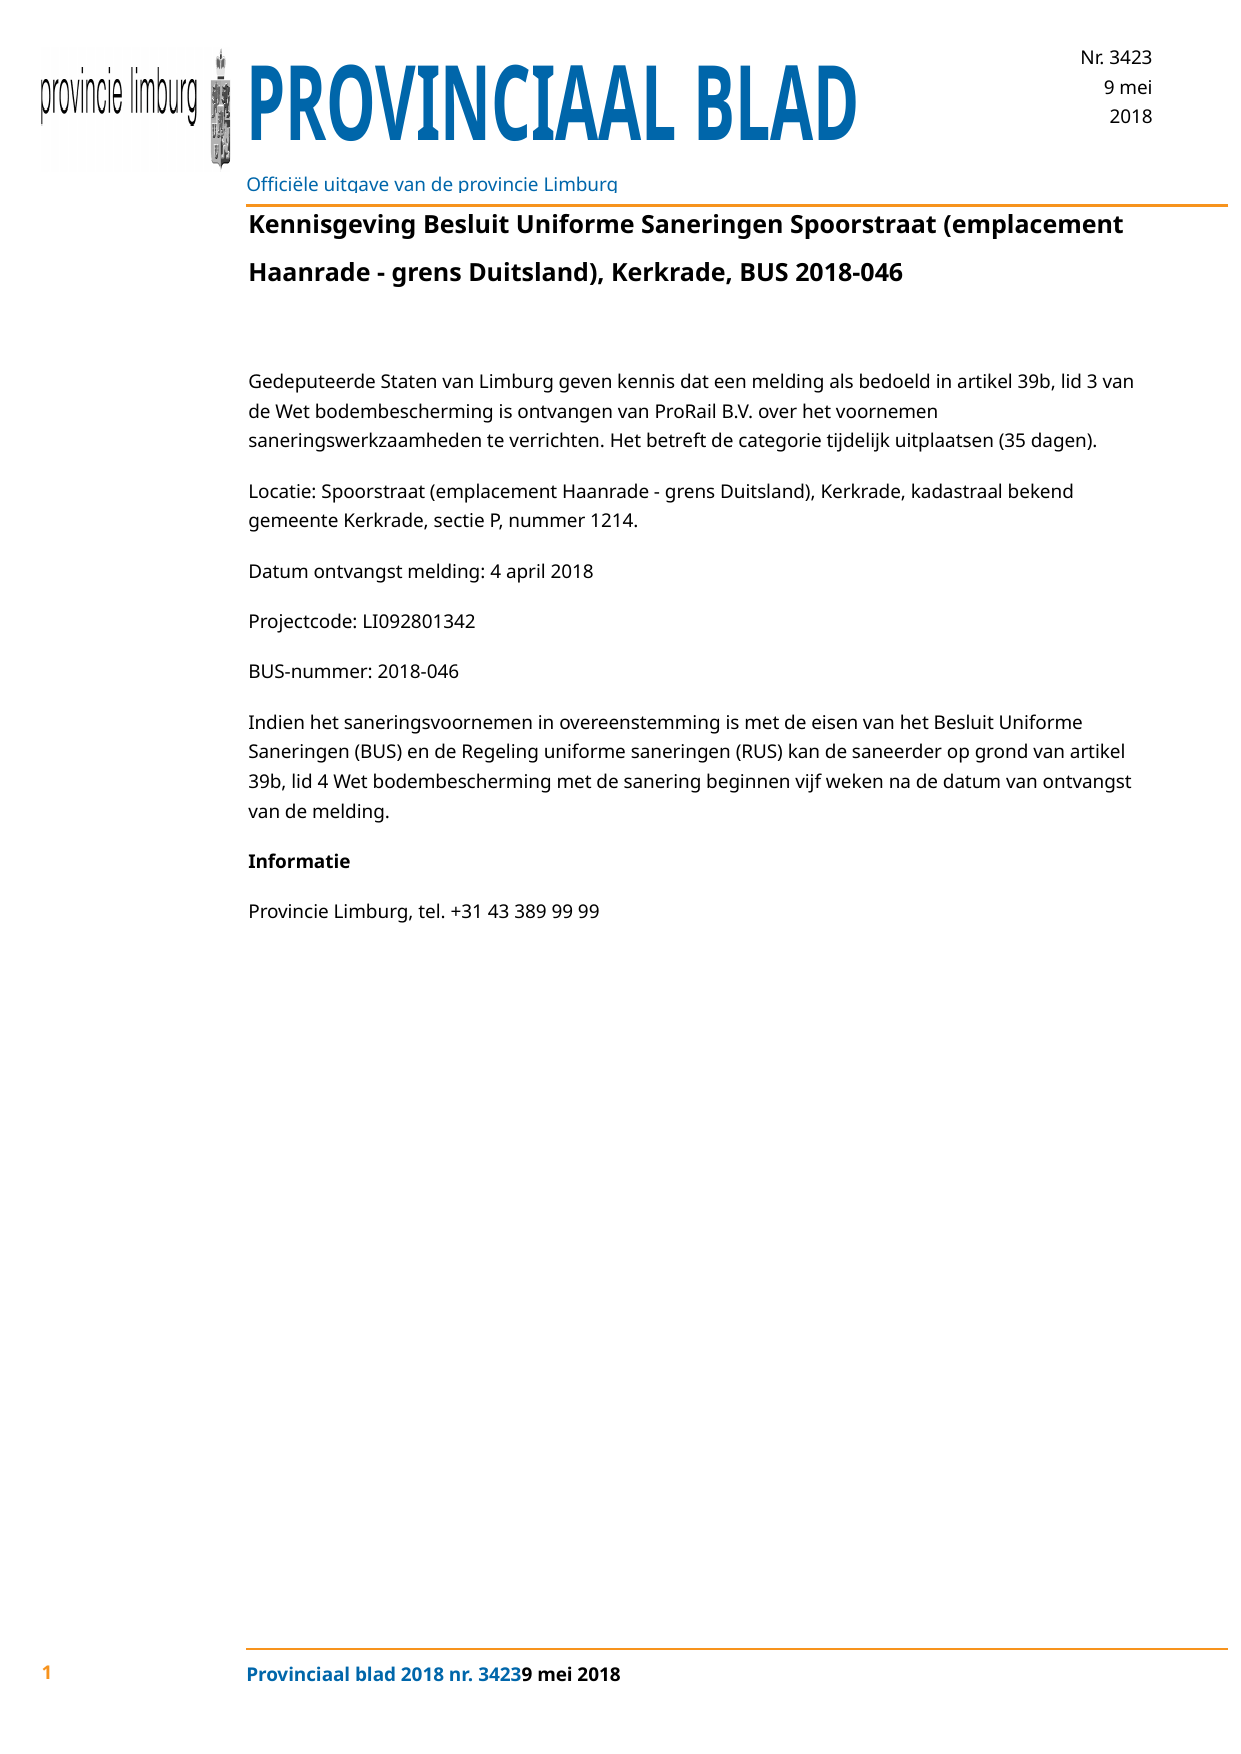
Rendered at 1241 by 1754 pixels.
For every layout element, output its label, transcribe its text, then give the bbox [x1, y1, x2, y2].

text Locatie: Spoorstraat (emplacement Haanrade - grens Duitsland), Kerkrade, kadastraal bekend gemeente Kerkrade, sectie P, nummer 1214. [248, 478, 1152, 533]
text Kennisgeving Besluit Uniforme Saneringen Spoorstraat (emplacement Haanrade - grens Duitsland), Kerkrade, BUS 2018-046 [248, 207, 1152, 288]
text BUS-nummer: 2018-046 [248, 659, 1152, 684]
text Informatie [248, 848, 1152, 874]
text Indien het saneringsvoornemen in overeenstemming is met de eisen van het Besluit Uniforme Saneringen (BUS) en de Regeling uniforme saneringen (RUS) kan de saneerder op grond van artikel 39b, lid 4 Wet bodembescherming met de sanering beginnen vijf weken na de datum van ontvangst van de melding. [248, 709, 1152, 824]
picture [41, 47, 231, 172]
text Provincie Limburg, tel. +31 43 389 99 99 [248, 899, 1152, 924]
text Gedeputeerde Staten van Limburg geven kennis dat een melding als bedoeld in artikel 39b, lid 3 van de Wet bodembescherming is ontvangen van ProRail B.V. over het voornemen saneringswerkzaamheden te verrichten. Het betreft de categorie tijdelijk uitplaatsen (35 dagen). [248, 368, 1152, 453]
text Datum ontvangst melding: 4 april 2018 [248, 558, 1152, 584]
text Projectcode: LI092801342 [248, 608, 1152, 634]
